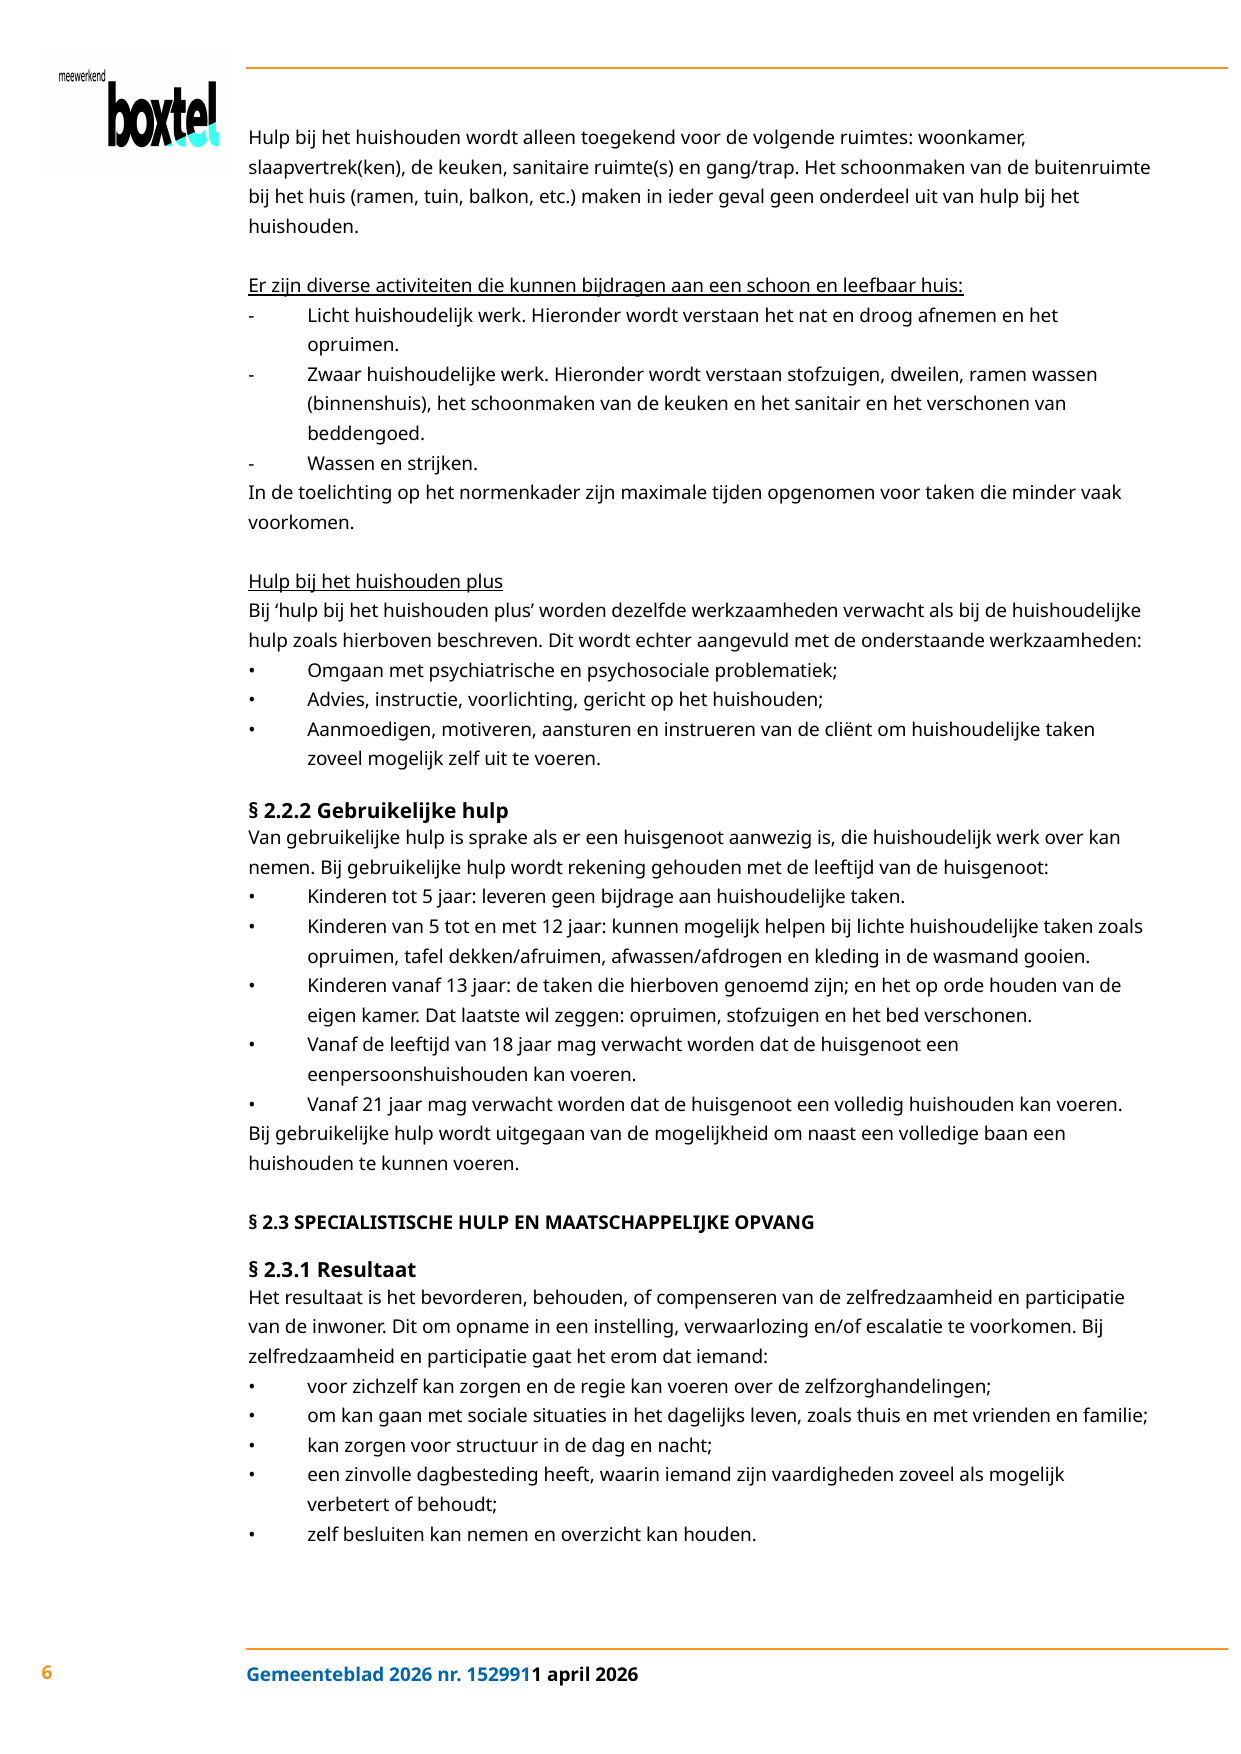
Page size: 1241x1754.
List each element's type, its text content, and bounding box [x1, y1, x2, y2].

text Hulp bij het huishouden wordt alleen toegekend voor de volgende ruimtes: woonkamer, slaapvertrek(ken), de keuken, sanitaire ruimte(s) en gang/trap. Het schoonmaken van de buitenruimte bij het huis (ramen, tuin, balkon, etc.) maken in ieder geval geen onderdeel uit van hulp bij het huishouden. [248, 124, 1152, 239]
text In de toelichting op het normenkader zijn maximale tijden opgenomen voor taken die minder vaak voorkomen. [248, 479, 1152, 535]
text § 2.3.1 Resultaat [248, 1256, 1152, 1284]
list Zwaar huishoudelijke werk. Hieronder wordt verstaan stofzuigen, dweilen, ramen wassen (binnenshuis), het schoonmaken van de keuken en het sanitair en het verschonen van beddengoed. [248, 361, 1152, 446]
text Bij gebruikelijke hulp wordt uitgegaan van de mogelijkheid om naast een volledige baan een huishouden te kunnen voeren. [248, 1120, 1152, 1176]
list Kinderen van 5 tot en met 12 jaar: kunnen mogelijk helpen bij lichte huishoudelijke taken zoals opruimen, tafel dekken/afruimen, afwassen/afdrogen en kleding in de wasmand gooien. [248, 913, 1152, 968]
text § 2.2.2 Gebruikelijke hulp [248, 796, 1152, 824]
list Wassen en strijken. [248, 450, 1152, 476]
text Van gebruikelijke hulp is sprake als er een huisgenoot aanwezig is, die huishoudelijk werk over kan nemen. Bij gebruikelijke hulp wordt rekening gehouden met de leeftijd van de huisgenoot: [248, 824, 1152, 880]
list Advies, instructie, voorlichting, gericht op het huishouden; [248, 686, 1152, 712]
list voor zichzelf kan zorgen en de regie kan voeren over de zelfzorghandelingen; [248, 1373, 1152, 1398]
text Het resultaat is het bevorderen, behouden, of compenseren van de zelfredzaamheid en participatie van de inwoner. Dit om opname in een instelling, verwaarlozing en/of escalatie te voorkomen. Bij zelfredzaamheid en participatie gaat het erom dat iemand: [248, 1284, 1152, 1369]
list Omgaan met psychiatrische en psychosociale problematiek; [248, 657, 1152, 683]
list Aanmoedigen, motiveren, aansturen en instrueren van de cliënt om huishoudelijke taken zoveel mogelijk zelf uit te voeren. [248, 716, 1152, 771]
text § 2.3 SPECIALISTISCHE HULP EN MAATSCHAPPELIJKE OPVANG [248, 1209, 1152, 1235]
text Bij ‘hulp bij het huishouden plus’ worden dezelfde werkzaamheden verwacht als bij de huishoudelijke hulp zoals hierboven beschreven. Dit wordt echter aangevuld met de onderstaande werkzaamheden: [248, 598, 1152, 653]
list Licht huishoudelijk werk. Hieronder wordt verstaan het nat en droog afnemen en het opruimen. [248, 302, 1152, 357]
list Vanaf de leeftijd van 18 jaar mag verwacht worden dat de huisgenoot een eenpersoonshuishouden kan voeren. [248, 1032, 1152, 1087]
list zelf besluiten kan nemen en overzicht kan houden. [248, 1521, 1152, 1546]
list Vanaf 21 jaar mag verwacht worden dat de huisgenoot een volledig huishouden kan voeren. [248, 1091, 1152, 1116]
list een zinvolle dagbesteding heeft, waarin iemand zijn vaardigheden zoveel als mogelijk verbetert of behoudt; [248, 1462, 1152, 1517]
list Kinderen tot 5 jaar: leveren geen bijdrage aan huishoudelijke taken. [248, 884, 1152, 909]
picture [41, 47, 231, 172]
text Er zijn diverse activiteiten die kunnen bijdragen aan een schoon en leefbaar huis: [248, 272, 1152, 298]
list om kan gaan met sociale situaties in het dagelijks leven, zoals thuis en met vrienden en familie; [248, 1402, 1152, 1428]
list Kinderen vanaf 13 jaar: de taken die hierboven genoemd zijn; en het op orde houden van de eigen kamer. Dat laatste wil zeggen: opruimen, stofzuigen en het bed verschonen. [248, 972, 1152, 1028]
text Hulp bij het huishouden plus [248, 568, 1152, 594]
list kan zorgen voor structuur in de dag en nacht; [248, 1432, 1152, 1458]
